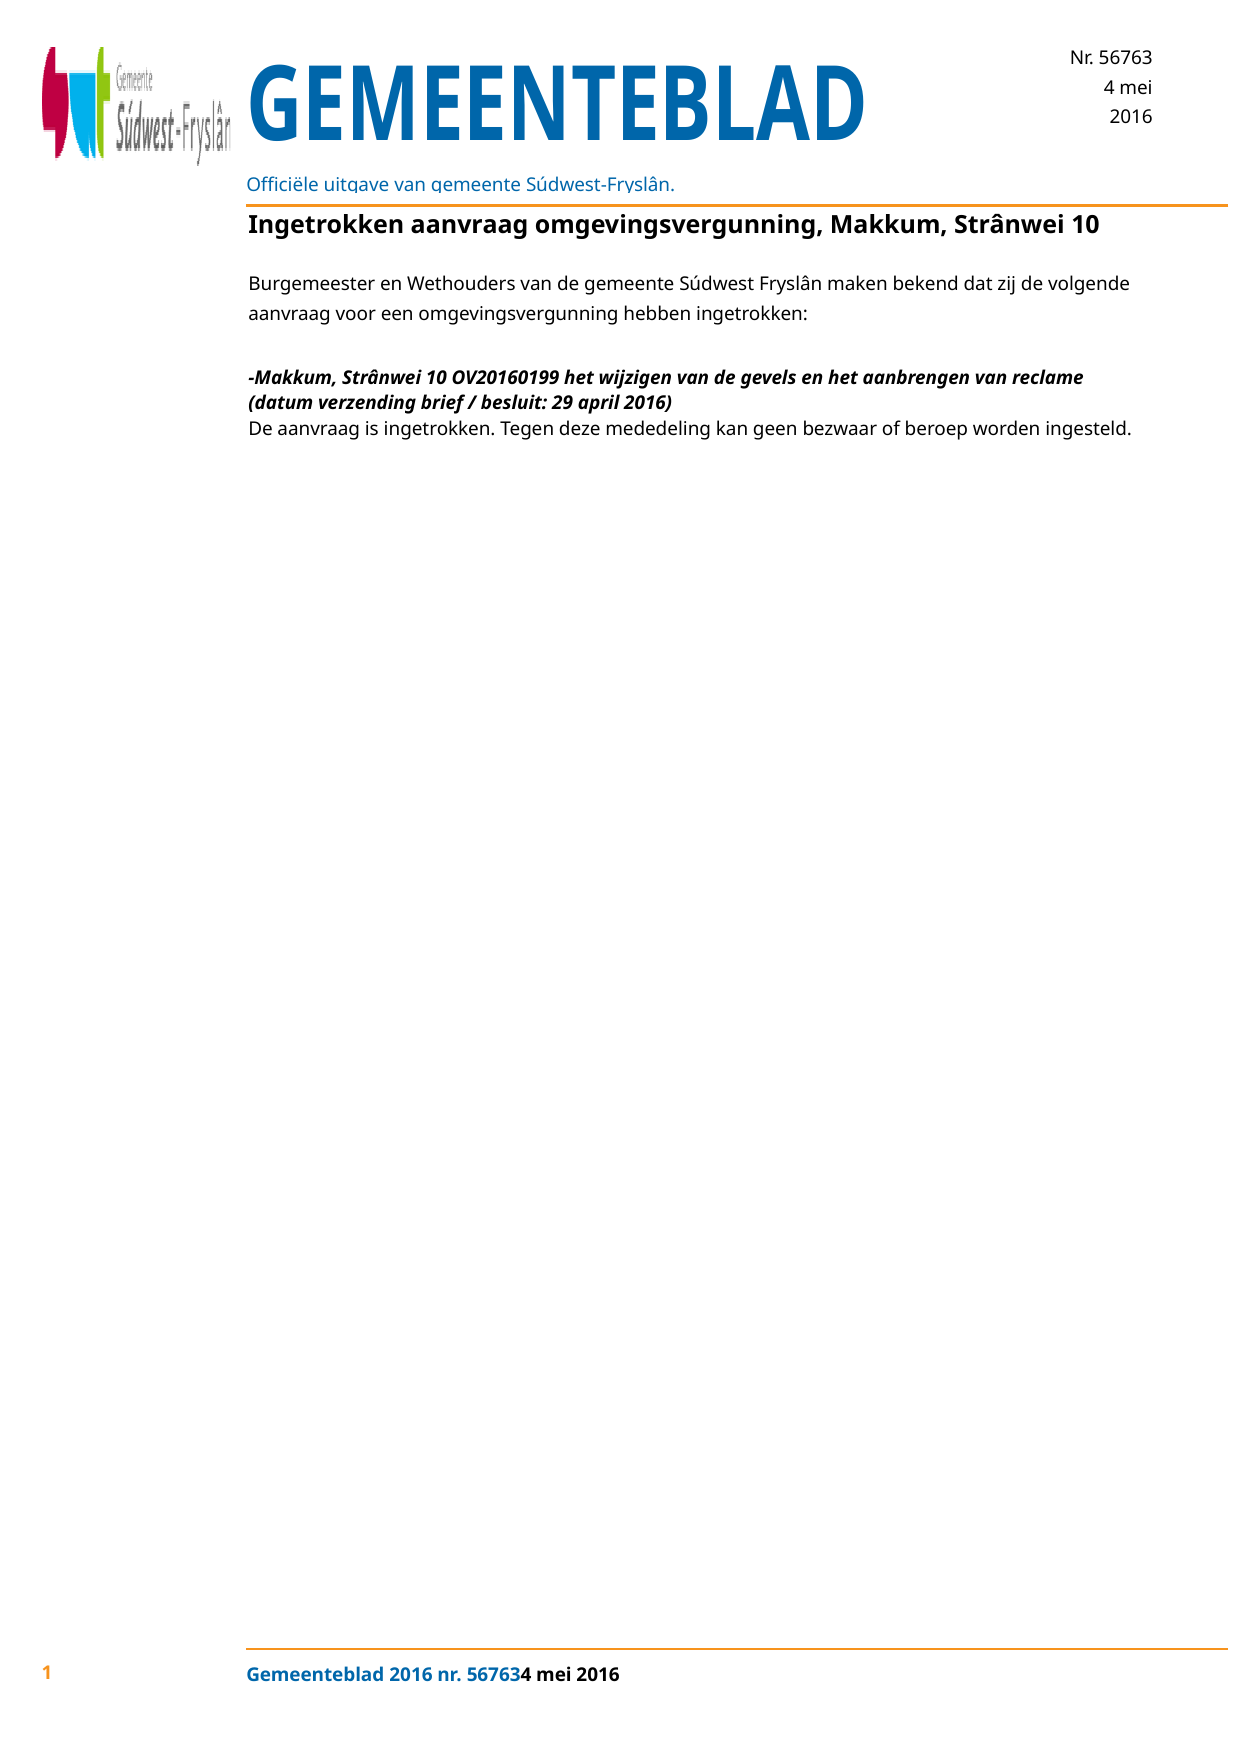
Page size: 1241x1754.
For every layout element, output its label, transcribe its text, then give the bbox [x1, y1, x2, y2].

text Burgemeester en Wethouders van de gemeente Súdwest Fryslân maken bekend dat zij de volgende aanvraag voor een omgevingsvergunning hebben ingetrokken: [248, 270, 1152, 326]
text Ingetrokken aanvraag omgevingsvergunning, Makkum, Strânwei 10 [248, 207, 1152, 241]
text De aanvraag is ingetrokken. Tegen deze mededeling kan geen bezwaar of beroep worden ingesteld. [248, 415, 1152, 441]
picture [41, 47, 231, 172]
text -Makkum, Strânwei 10 OV20160199 het wijzigen van de gevels en het aanbrengen van reclame (datum verzending brief / besluit: 29 april 2016) [248, 364, 1152, 415]
